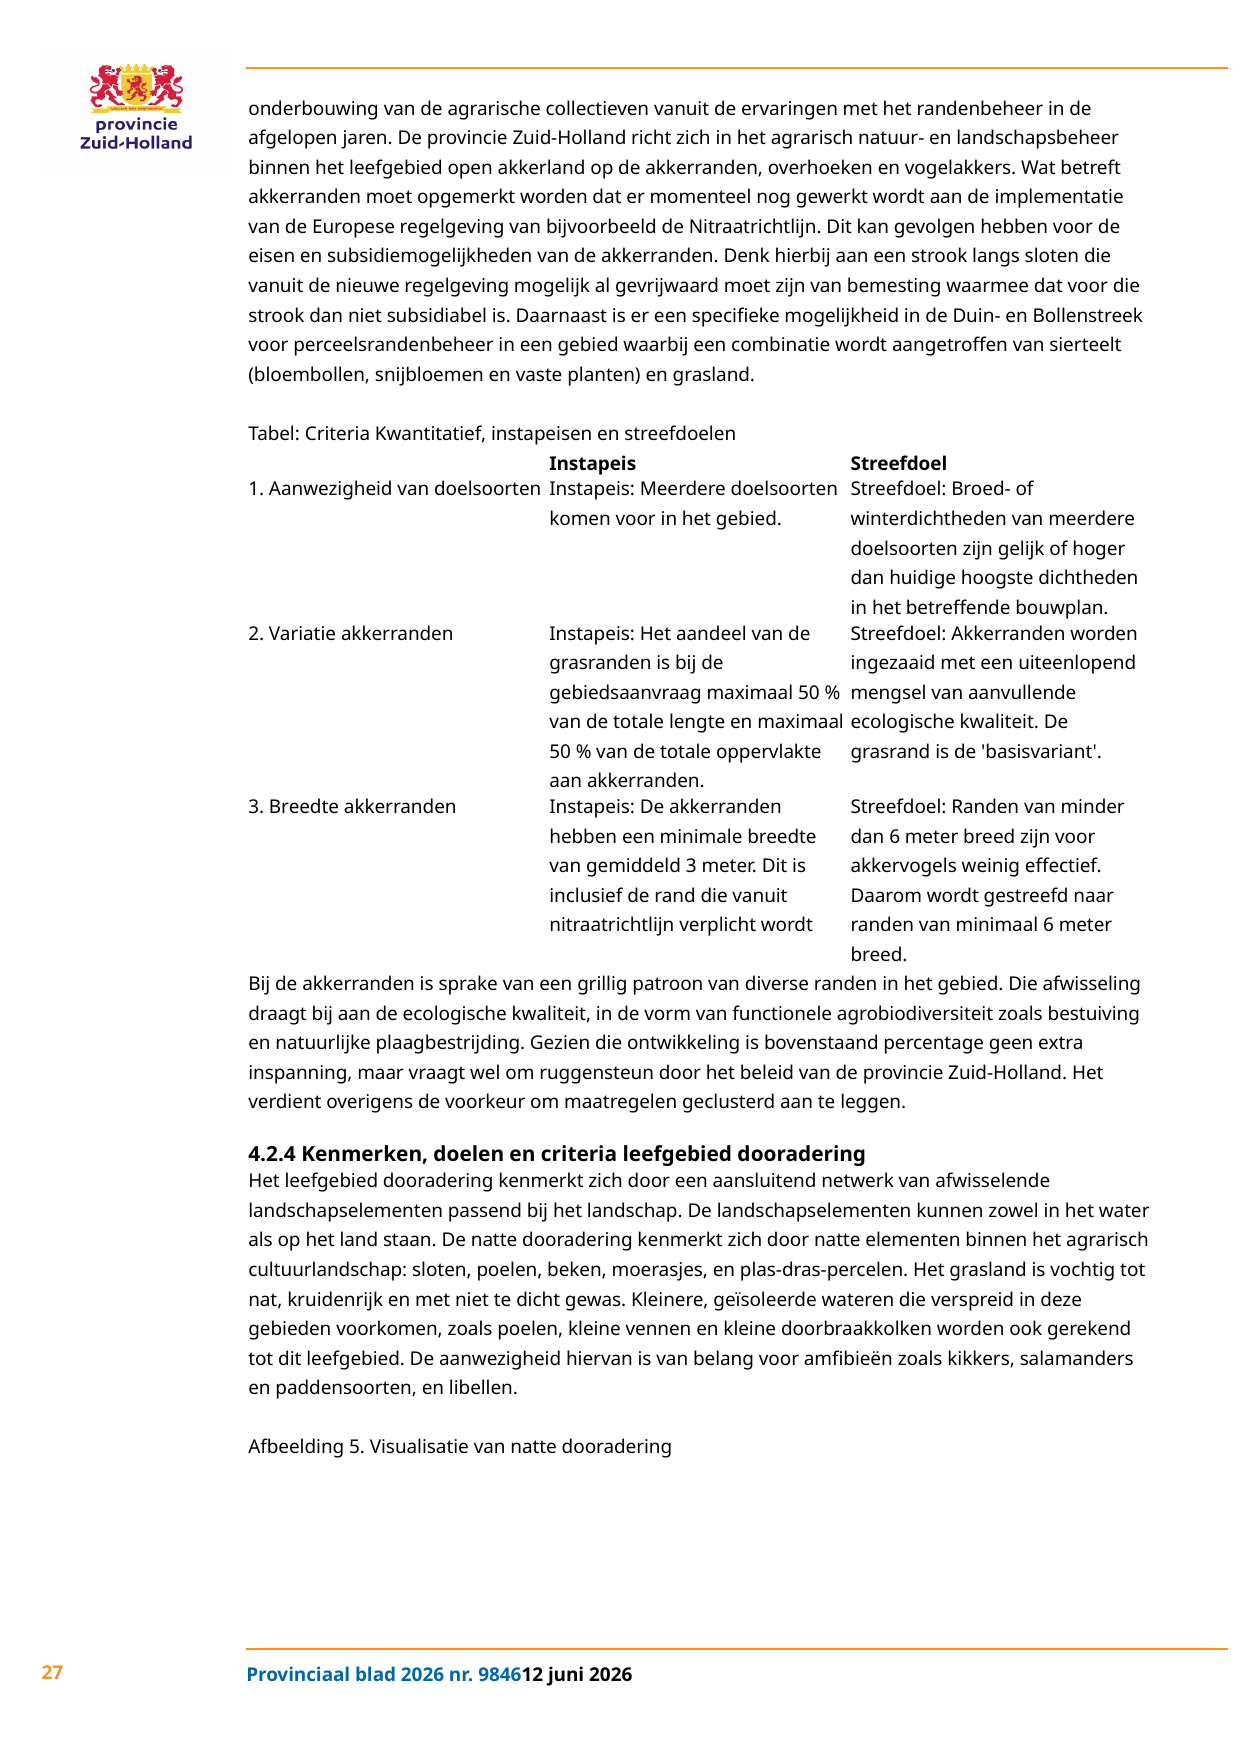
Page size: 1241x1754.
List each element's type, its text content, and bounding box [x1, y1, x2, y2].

table_header Instapeis [549, 450, 850, 476]
text Bij de akkerranden is sprake van een grillig patroon van diverse randen in het gebied. Die afwisseling draagt bij aan de ecologische kwaliteit, in de vorm van functionele agrobiodiversiteit zoals bestuiving en natuurlijke plaagbestrijding. Gezien die ontwikkeling is bovenstaand percentage geen extra inspanning, maar vraagt wel om ruggensteun door het beleid van de provincie Zuid-Holland. Het verdient overigens de voorkeur om maatregelen geclusterd aan te leggen. [248, 970, 1152, 1114]
text onderbouwing van de agrarische collectieven vanuit de ervaringen met het randenbeheer in de afgelopen jaren. De provincie Zuid-Holland richt zich in het agrarisch natuur- en landschapsbeheer binnen het leefgebied open akkerland op de akkerranden, overhoeken en vogelakkers. Wat betreft akkerranden moet opgemerkt worden dat er momenteel nog gewerkt wordt aan de implementatie van de Europese regelgeving van bijvoorbeeld de Nitraatrichtlijn. Dit kan gevolgen hebben voor de eisen en subsidiemogelijkheden van de akkerranden. Denk hierbij aan een strook langs sloten die vanuit de nieuwe regelgeving mogelijk al gevrijwaard moet zijn van bemesting waarmee dat voor die strook dan niet subsidiabel is. Daarnaast is er een specifieke mogelijkheid in de Duin- en Bollenstreek voor perceelsrandenbeheer in een gebied waarbij een combinatie wordt aangetroffen van sierteelt (bloembollen, snijbloemen en vaste planten) en grasland. [248, 95, 1152, 387]
table_header Streefdoel [850, 450, 1152, 476]
table_cell Streefdoel: Randen van minder dan 6 meter breed zijn voor akkervogels weinig effectief. Daarom wordt gestreefd naar randen van minimaal 6 meter breed. [850, 793, 1152, 967]
table_cell Instapeis: De akkerranden hebben een minimale breedte van gemiddeld 3 meter. Dit is inclusief de rand die vanuit nitraatrichtlijn verplicht wordt [549, 793, 850, 967]
table_cell Instapeis: Meerdere doelsoorten komen voor in het gebied. [549, 476, 850, 620]
picture [41, 47, 231, 172]
table_cell 2. Variatie akkerranden [248, 620, 549, 793]
table_cell Instapeis: Het aandeel van de grasranden is bij de gebiedsaanvraag maximaal 50 % van de totale lengte en maximaal 50 % van de totale oppervlakte aan akkerranden. [549, 620, 850, 793]
table_cell Streefdoel: Broed- of winterdichtheden van meerdere doelsoorten zijn gelijk of hoger dan huidige hoogste dichtheden in het betreffende bouwplan. [850, 476, 1152, 620]
text Afbeelding 5. Visualisatie van natte dooradering [248, 1434, 1152, 1459]
table_header [248, 450, 549, 476]
text 4.2.4 Kenmerken, doelen en criteria leefgebied dooradering [248, 1139, 1152, 1167]
table_cell 1. Aanwezigheid van doelsoorten [248, 476, 549, 620]
table_cell 3. Breedte akkerranden [248, 793, 549, 967]
text Tabel: Criteria Kwantitatief, instapeisen en streefdoelen [248, 420, 1152, 446]
table_cell Streefdoel: Akkerranden worden ingezaaid met een uiteenlopend mengsel van aanvullende ecologische kwaliteit. De grasrand is de 'basisvariant'. [850, 620, 1152, 793]
text Het leefgebied dooradering kenmerkt zich door een aansluitend netwerk van afwisselende landschapselementen passend bij het landschap. De landschapselementen kunnen zowel in het water als op het land staan. De natte dooradering kenmerkt zich door natte elementen binnen het agrarisch cultuurlandschap: sloten, poelen, beken, moerasjes, en plas-dras-percelen. Het grasland is vochtig tot nat, kruidenrijk en met niet te dicht gewas. Kleinere, geïsoleerde wateren die verspreid in deze gebieden voorkomen, zoals poelen, kleine vennen en kleine doorbraakkolken worden ook gerekend tot dit leefgebied. De aanwezigheid hiervan is van belang voor amfibieën zoals kikkers, salamanders en paddensoorten, en libellen. [248, 1167, 1152, 1400]
